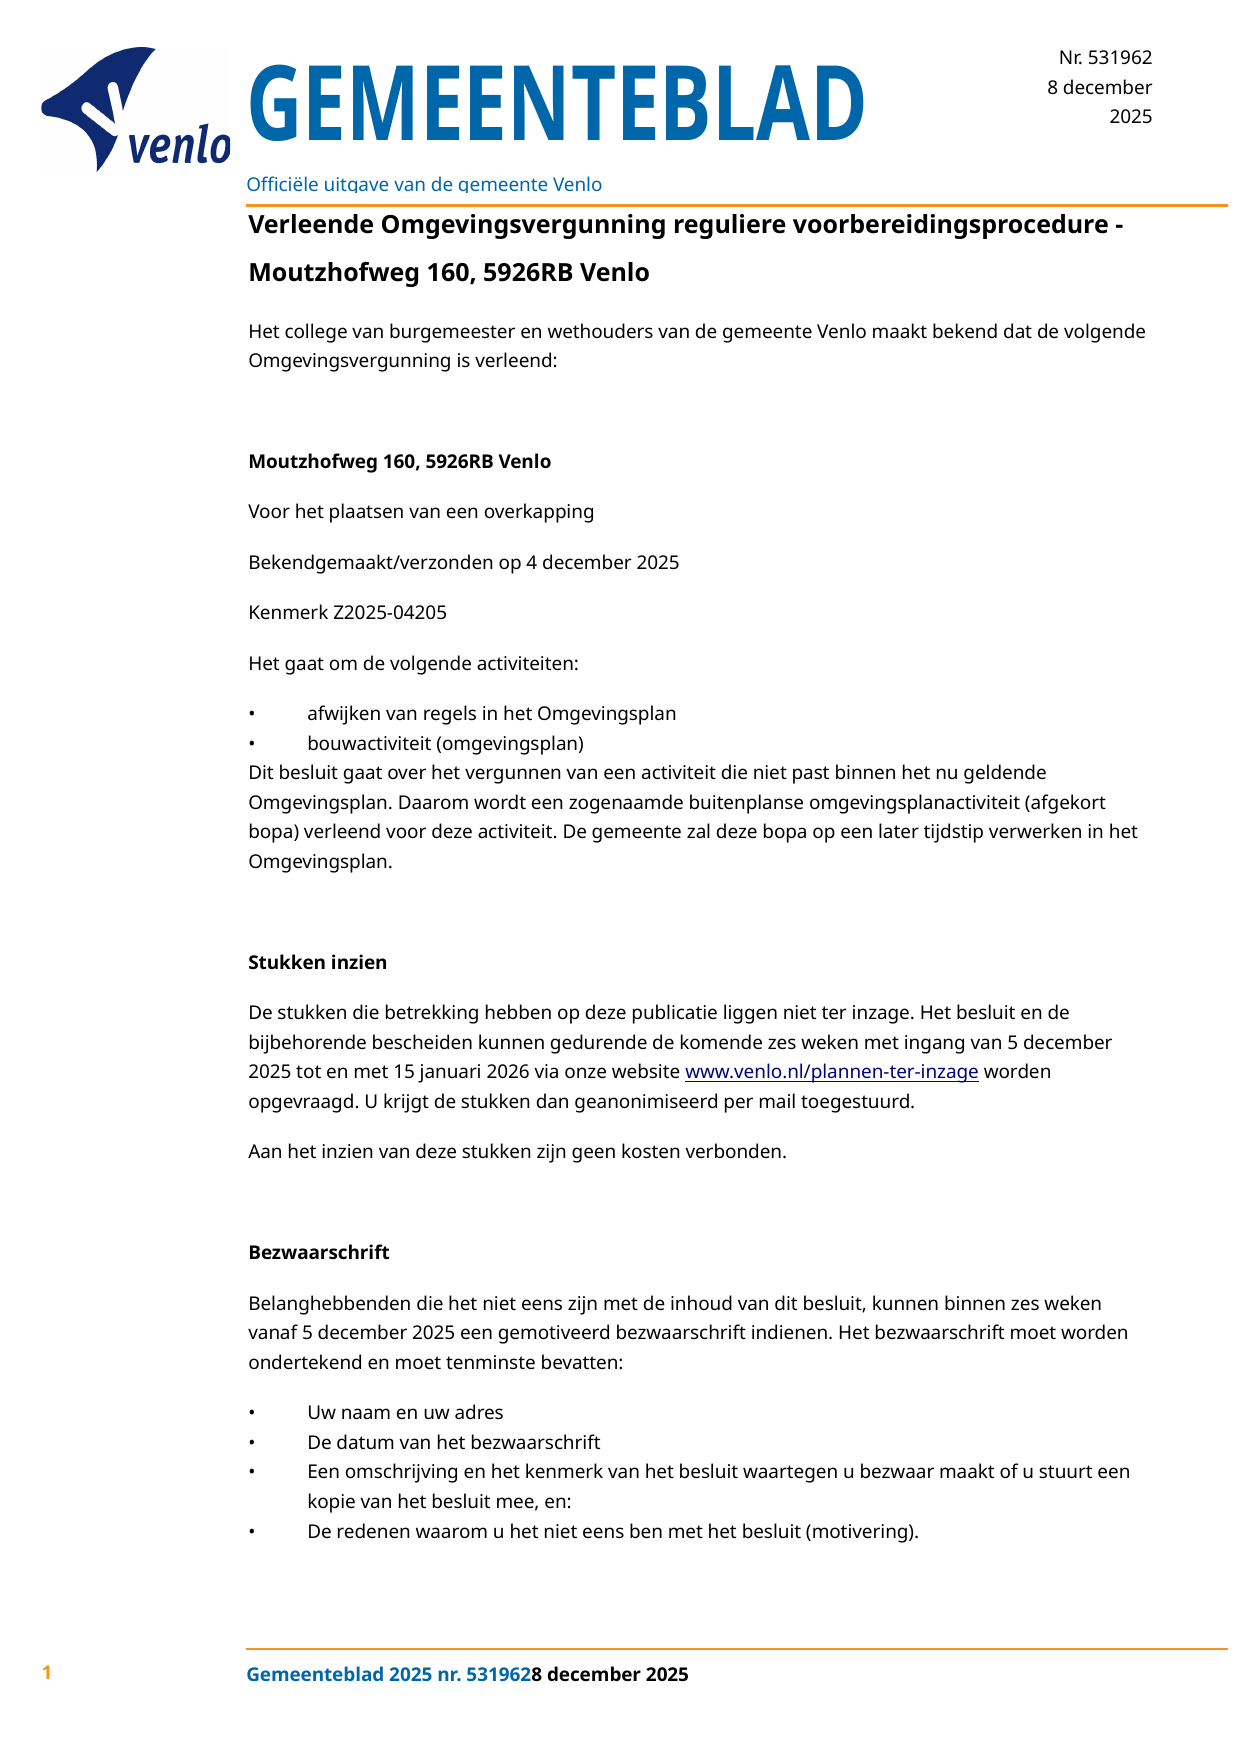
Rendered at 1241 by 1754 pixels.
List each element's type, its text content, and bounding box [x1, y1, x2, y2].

list De datum van het bezwaarschrift [248, 1429, 1152, 1455]
text Aan het inzien van deze stukken zijn geen kosten verbonden. [248, 1139, 1152, 1164]
text Het college van burgemeester en wethouders van de gemeente Venlo maakt bekend dat de volgende Omgevingsvergunning is verleend: [248, 318, 1152, 373]
text Moutzhofweg 160, 5926RB Venlo [248, 448, 1152, 474]
list afwijken van regels in het Omgevingsplan [248, 700, 1152, 726]
list De redenen waarom u het niet eens ben met het besluit (motivering). [248, 1518, 1152, 1544]
text De stukken die betrekking hebben op deze publicatie liggen niet ter inzage. Het besluit en de bijbehorende bescheiden kunnen gedurende de komende zes weken met ingang van 5 december 2025 tot en met 15 januari 2026 via onze website www.venlo.nl/plannen-ter-inzage worden opgevraagd. U krijgt de stukken dan geanonimiseerd per mail toegestuurd. [248, 999, 1152, 1114]
text Dit besluit gaat over het vergunnen van een activiteit die niet past binnen het nu geldende Omgevingsplan. Daarom wordt een zogenaamde buitenplanse omgevingsplanactiviteit (afgekort bopa) verleend voor deze activiteit. De gemeente zal deze bopa op een later tijdstip verwerken in het Omgevingsplan. [248, 759, 1152, 874]
text Voor het plaatsen van een overkapping [248, 499, 1152, 524]
text Bezwaarschrift [248, 1239, 1152, 1265]
text Kenmerk Z2025-04205 [248, 599, 1152, 625]
text Stukken inzien [248, 949, 1152, 975]
text Het gaat om de volgende activiteiten: [248, 650, 1152, 676]
text Belanghebbenden die het niet eens zijn met de inhoud van dit besluit, kunnen binnen zes weken vanaf 5 december 2025 een gemotiveerd bezwaarschrift indienen. Het bezwaarschrift moet worden ondertekend en moet tenminste bevatten: [248, 1290, 1152, 1375]
text Bekendgemaakt/verzonden op 4 december 2025 [248, 549, 1152, 575]
picture [41, 47, 231, 172]
list bouwactiviteit (omgevingsplan) [248, 730, 1152, 756]
text Verleende Omgevingsvergunning reguliere voorbereidingsprocedure - Moutzhofweg 160, 5926RB Venlo [248, 207, 1152, 288]
list Uw naam en uw adres [248, 1399, 1152, 1425]
list Een omschrijving en het kenmerk van het besluit waartegen u bezwaar maakt of u stuurt een kopie van het besluit mee, en: [248, 1459, 1152, 1514]
